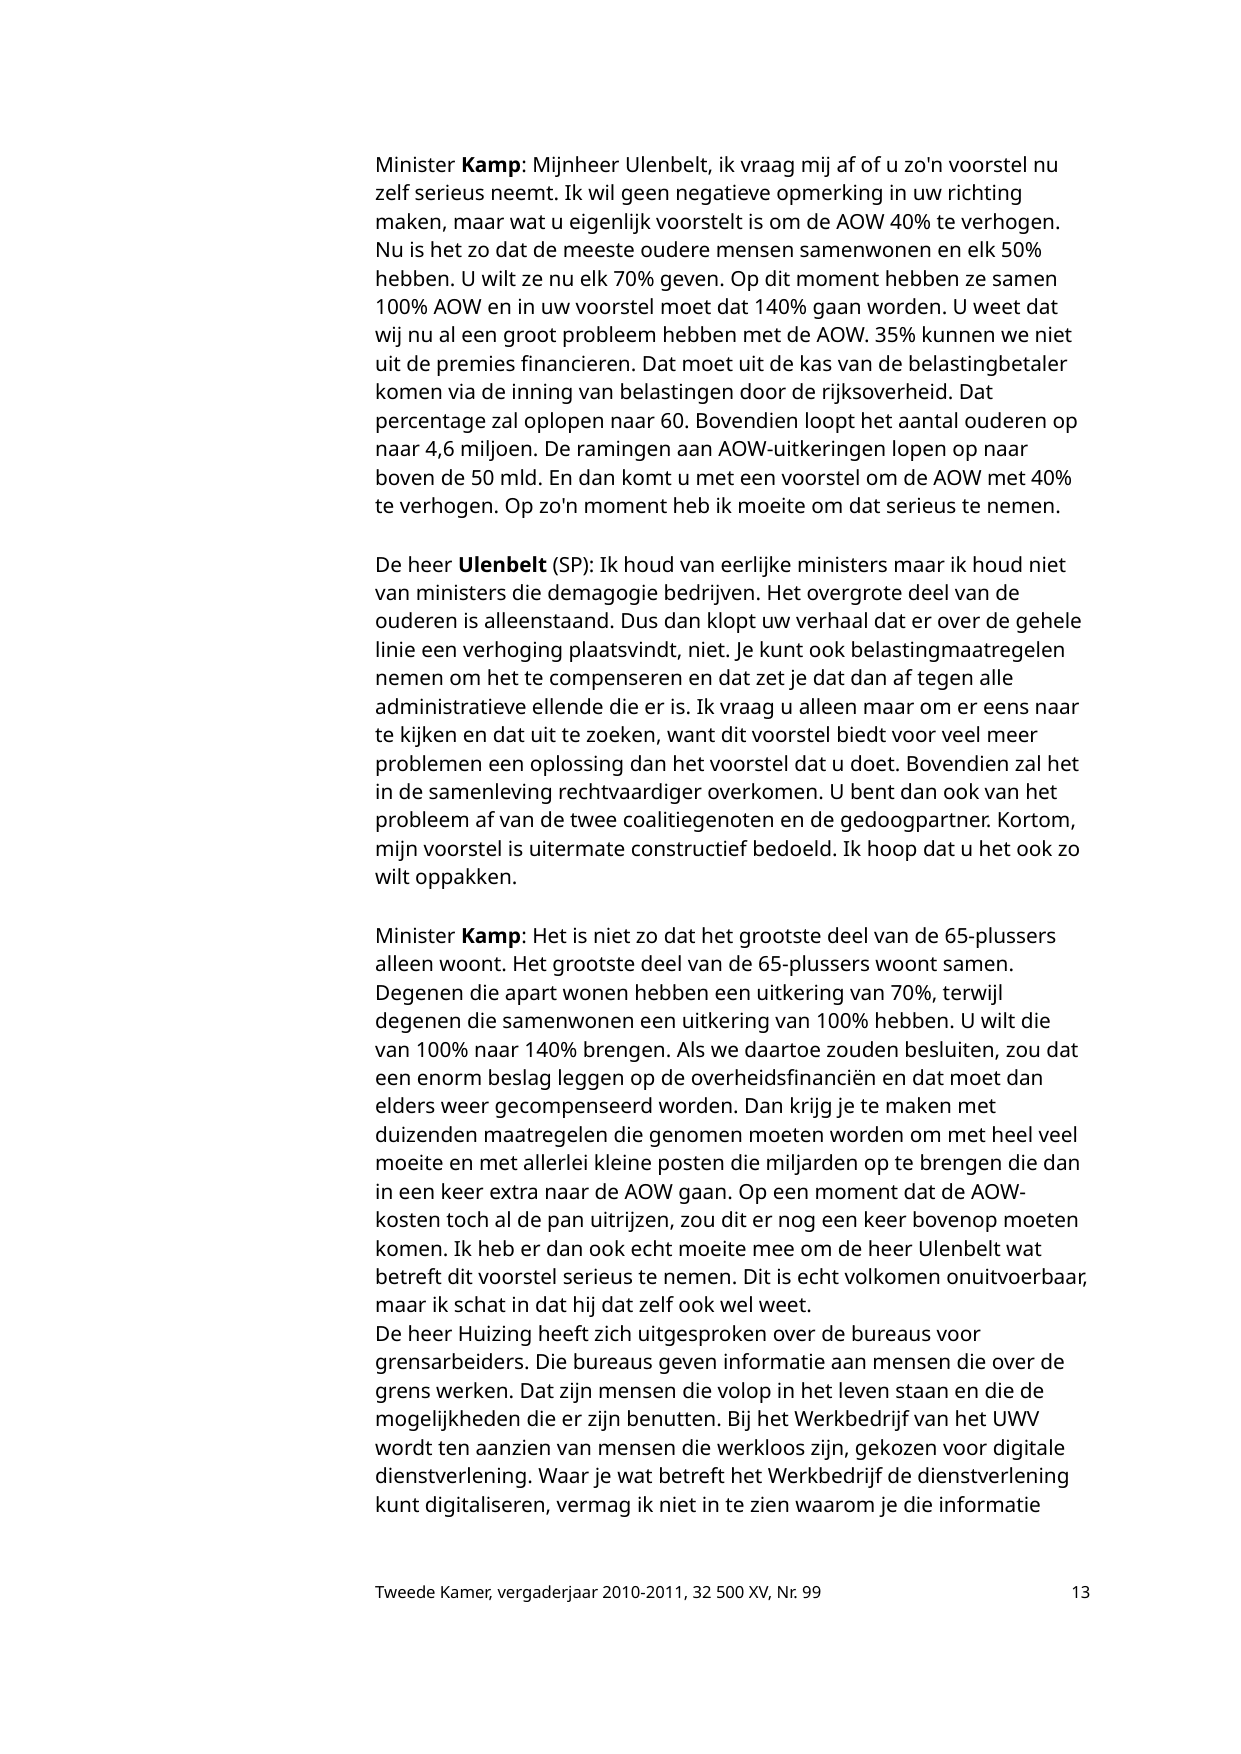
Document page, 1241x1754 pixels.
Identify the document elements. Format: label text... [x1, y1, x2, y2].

text Minister Kamp: Mijnheer Ulenbelt, ik vraag mij af of u zo'n voorstel nu zelf serieus neemt. Ik wil geen negatieve opmerking in uw richting maken, maar wat u eigenlijk voorstelt is om de AOW 40% te verhogen. Nu is het zo dat de meeste oudere mensen samenwonen en elk 50% hebben. U wilt ze nu elk 70% geven. Op dit moment hebben ze samen 100% AOW en in uw voorstel moet dat 140% gaan worden. U weet dat wij nu al een groot probleem hebben met de AOW. 35% kunnen we niet uit de premies financieren. Dat moet uit de kas van de belastingbetaler komen via de inning van belastingen door de rijksoverheid. Dat percentage zal oplopen naar 60. Bovendien loopt het aantal ouderen op naar 4,6 miljoen. De ramingen aan AOW-uitkeringen lopen op naar boven de 50 mld. En dan komt u met een voorstel om de AOW met 40% te verhogen. Op zo'n moment heb ik moeite om dat serieus te nemen. [375, 150, 1090, 520]
text De heer Ulenbelt (SP): Ik houd van eerlijke ministers maar ik houd niet van ministers die demagogie bedrijven. Het overgrote deel van de ouderen is alleenstaand. Dus dan klopt uw verhaal dat er over de gehele linie een verhoging plaatsvindt, niet. Je kunt ook belastingmaatregelen nemen om het te compenseren en dat zet je dat dan af tegen alle administratieve ellende die er is. Ik vraag u alleen maar om er eens naar te kijken en dat uit te zoeken, want dit voorstel biedt voor veel meer problemen een oplossing dan het voorstel dat u doet. Bovendien zal het in de samenleving rechtvaardiger overkomen. U bent dan ook van het probleem af van de twee coalitiegenoten en de gedoogpartner. Kortom, mijn voorstel is uitermate constructief bedoeld. Ik hoop dat u het ook zo wilt oppakken. [375, 550, 1090, 891]
text Minister Kamp: Het is niet zo dat het grootste deel van de 65-plussers alleen woont. Het grootste deel van de 65-plussers woont samen. Degenen die apart wonen hebben een uitkering van 70%, terwijl degenen die samenwonen een uitkering van 100% hebben. U wilt die van 100% naar 140% brengen. Als we daartoe zouden besluiten, zou dat een enorm beslag leggen op de overheidsfinanciën en dat moet dan elders weer gecompenseerd worden. Dan krijg je te maken met duizenden maatregelen die genomen moeten worden om met heel veel moeite en met allerlei kleine posten die miljarden op te brengen die dan in een keer extra naar de AOW gaan. Op een moment dat de AOW-kosten toch al de pan uitrijzen, zou dit er nog een keer bovenop moeten komen. Ik heb er dan ook echt moeite mee om de heer Ulenbelt wat betreft dit voorstel serieus te nemen. Dit is echt volkomen onuitvoerbaar, maar ik schat in dat hij dat zelf ook wel weet. [375, 921, 1090, 1319]
text De heer Huizing heeft zich uitgesproken over de bureaus voor grensarbeiders. Die bureaus geven informatie aan mensen die over de grens werken. Dat zijn mensen die volop in het leven staan en die de mogelijkheden die er zijn benutten. Bij het Werkbedrijf van het UWV wordt ten aanzien van mensen die werkloos zijn, gekozen voor digitale dienstverlening. Waar je wat betreft het Werkbedrijf de dienstverlening kunt digitaliseren, vermag ik niet in te zien waarom je die informatie [375, 1319, 1090, 1518]
